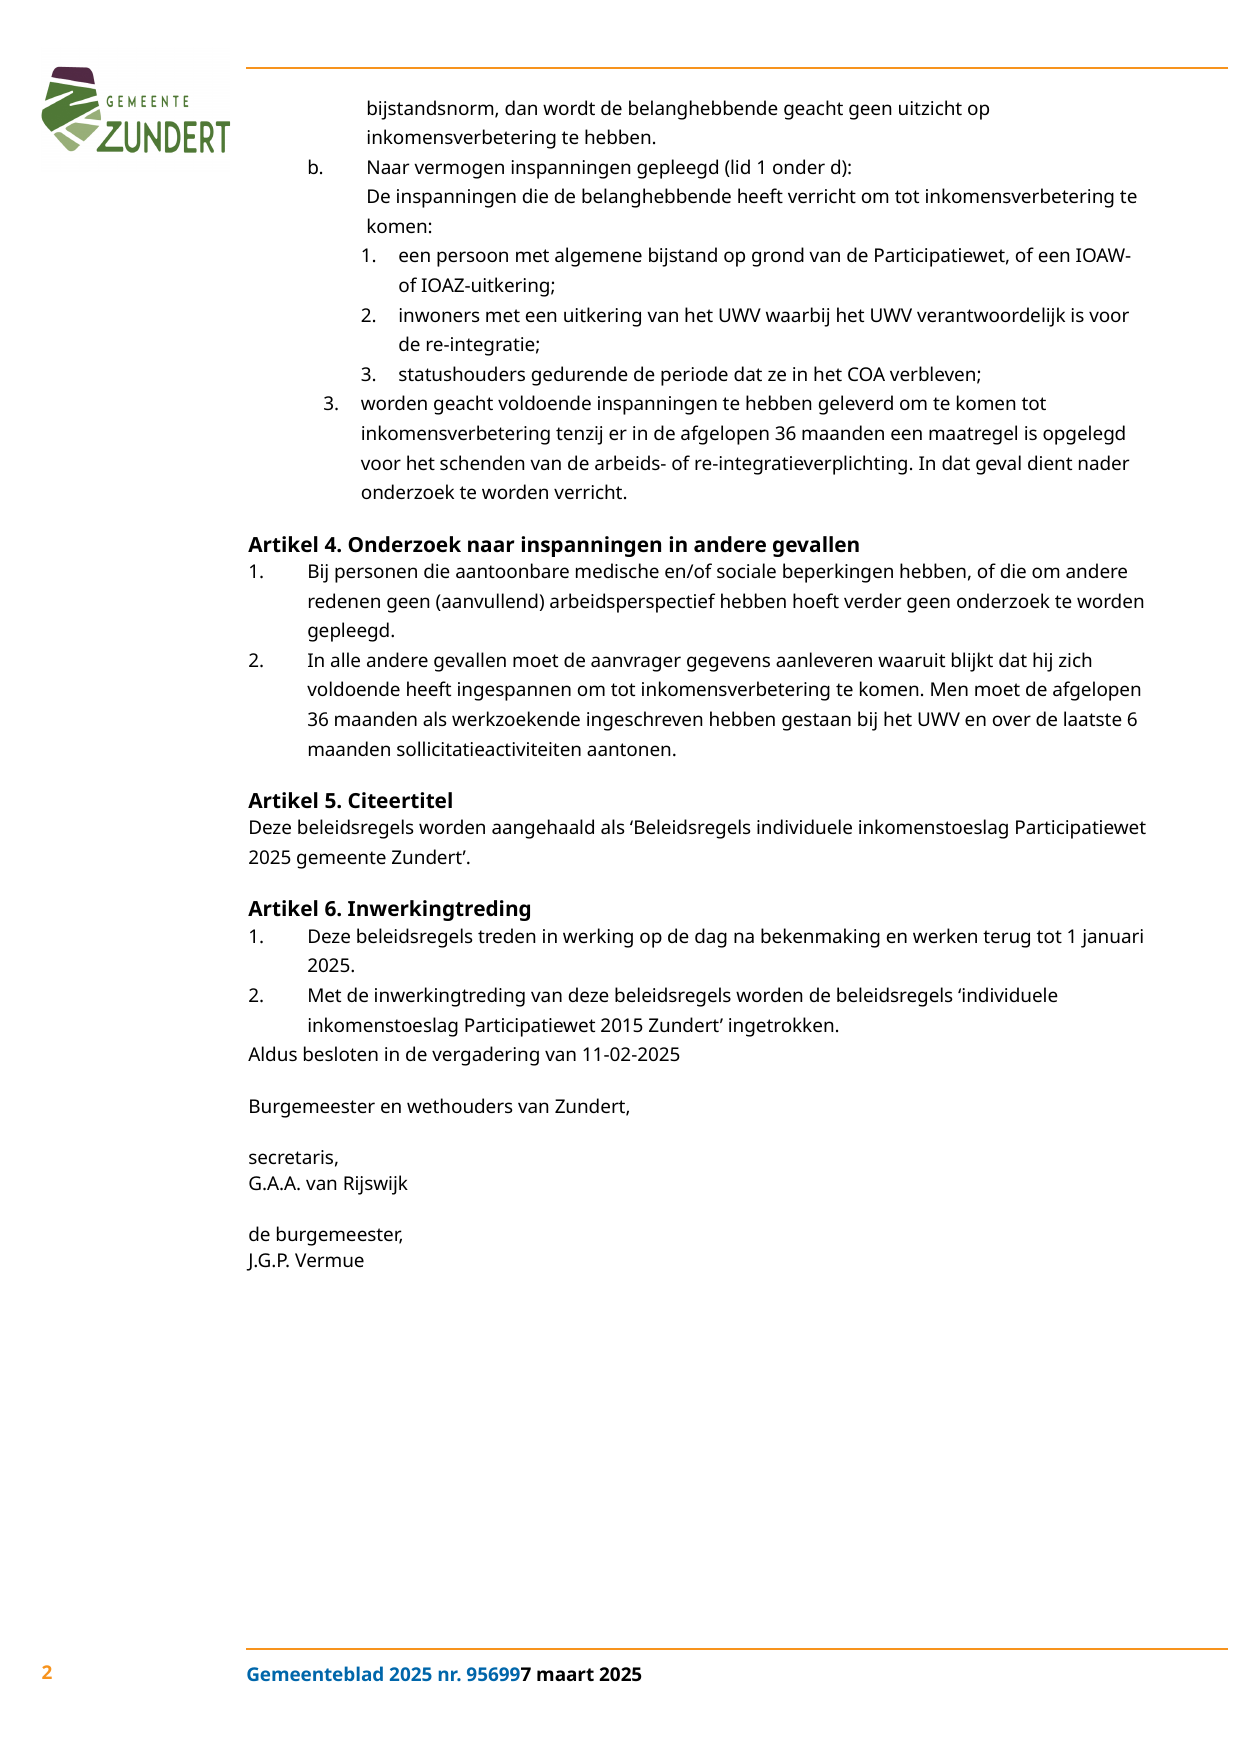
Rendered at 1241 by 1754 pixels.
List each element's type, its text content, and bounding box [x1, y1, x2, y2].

list inwoners met een uitkering van het UWV waarbij het UWV verantwoordelijk is voor de re-integratie; [361, 302, 1152, 357]
text secretaris, [248, 1144, 1152, 1170]
list worden geacht voldoende inspanningen te hebben geleverd om te komen tot inkomensverbetering tenzij er in de afgelopen 36 maanden een maatregel is opgelegd voor het schenden van de arbeids- of re-integratieverplichting. In dat geval dient nader onderzoek te worden verricht. [323, 391, 1152, 505]
list Deze beleidsregels treden in werking op de dag na bekenmaking en werken terug tot 1 januari 2025. [248, 923, 1152, 978]
text Artikel 5. Citeertitel [248, 786, 1152, 814]
text Aldus besloten in de vergadering van 11-02-2025 [248, 1041, 1152, 1067]
picture [41, 47, 231, 172]
text Artikel 6. Inwerkingtreding [248, 894, 1152, 923]
text de burgemeester, [248, 1221, 1152, 1247]
list In alle andere gevallen moet de aanvrager gegevens aanleveren waaruit blijkt dat hij zich voldoende heeft ingespannen om tot inkomensverbetering te komen. Men moet de afgelopen 36 maanden als werkzoekende ingeschreven hebben gestaan bij het UWV en over de laatste 6 maanden sollicitatieactiviteiten aantonen. [248, 647, 1152, 761]
text J.G.P. Vermue [248, 1247, 1152, 1273]
list Met de inwerkingtreding van deze beleidsregels worden de beleidsregels ‘individuele inkomenstoeslag Participatiewet 2015 Zundert’ ingetrokken. [248, 982, 1152, 1037]
list Naar vermogen inspanningen gepleegd (lid 1 onder d): [307, 154, 1152, 180]
list bijstandsnorm, dan wordt de belanghebbende geacht geen uitzicht op inkomensverbetering te hebben. [307, 95, 1152, 150]
list De inspanningen die de belanghebbende heeft verricht om tot inkomensverbetering te komen: [307, 183, 1152, 239]
list een persoon met algemene bijstand op grond van de Participatiewet, of een IOAW- of IOAZ-uitkering; [361, 243, 1152, 298]
text G.A.A. van Rijswijk [248, 1170, 1152, 1196]
text Artikel 4. Onderzoek naar inspanningen in andere gevallen [248, 530, 1152, 558]
list statushouders gedurende de periode dat ze in het COA verbleven; [361, 361, 1152, 387]
list Bij personen die aantoonbare medische en/of sociale beperkingen hebben, of die om andere redenen geen (aanvullend) arbeidsperspectief hebben hoeft verder geen onderzoek te worden gepleegd. [248, 558, 1152, 643]
text Burgemeester en wethouders van Zundert, [248, 1093, 1152, 1118]
text Deze beleidsregels worden aangehaald als ‘Beleidsregels individuele inkomenstoeslag Participatiewet 2025 gemeente Zundert’. [248, 814, 1152, 870]
